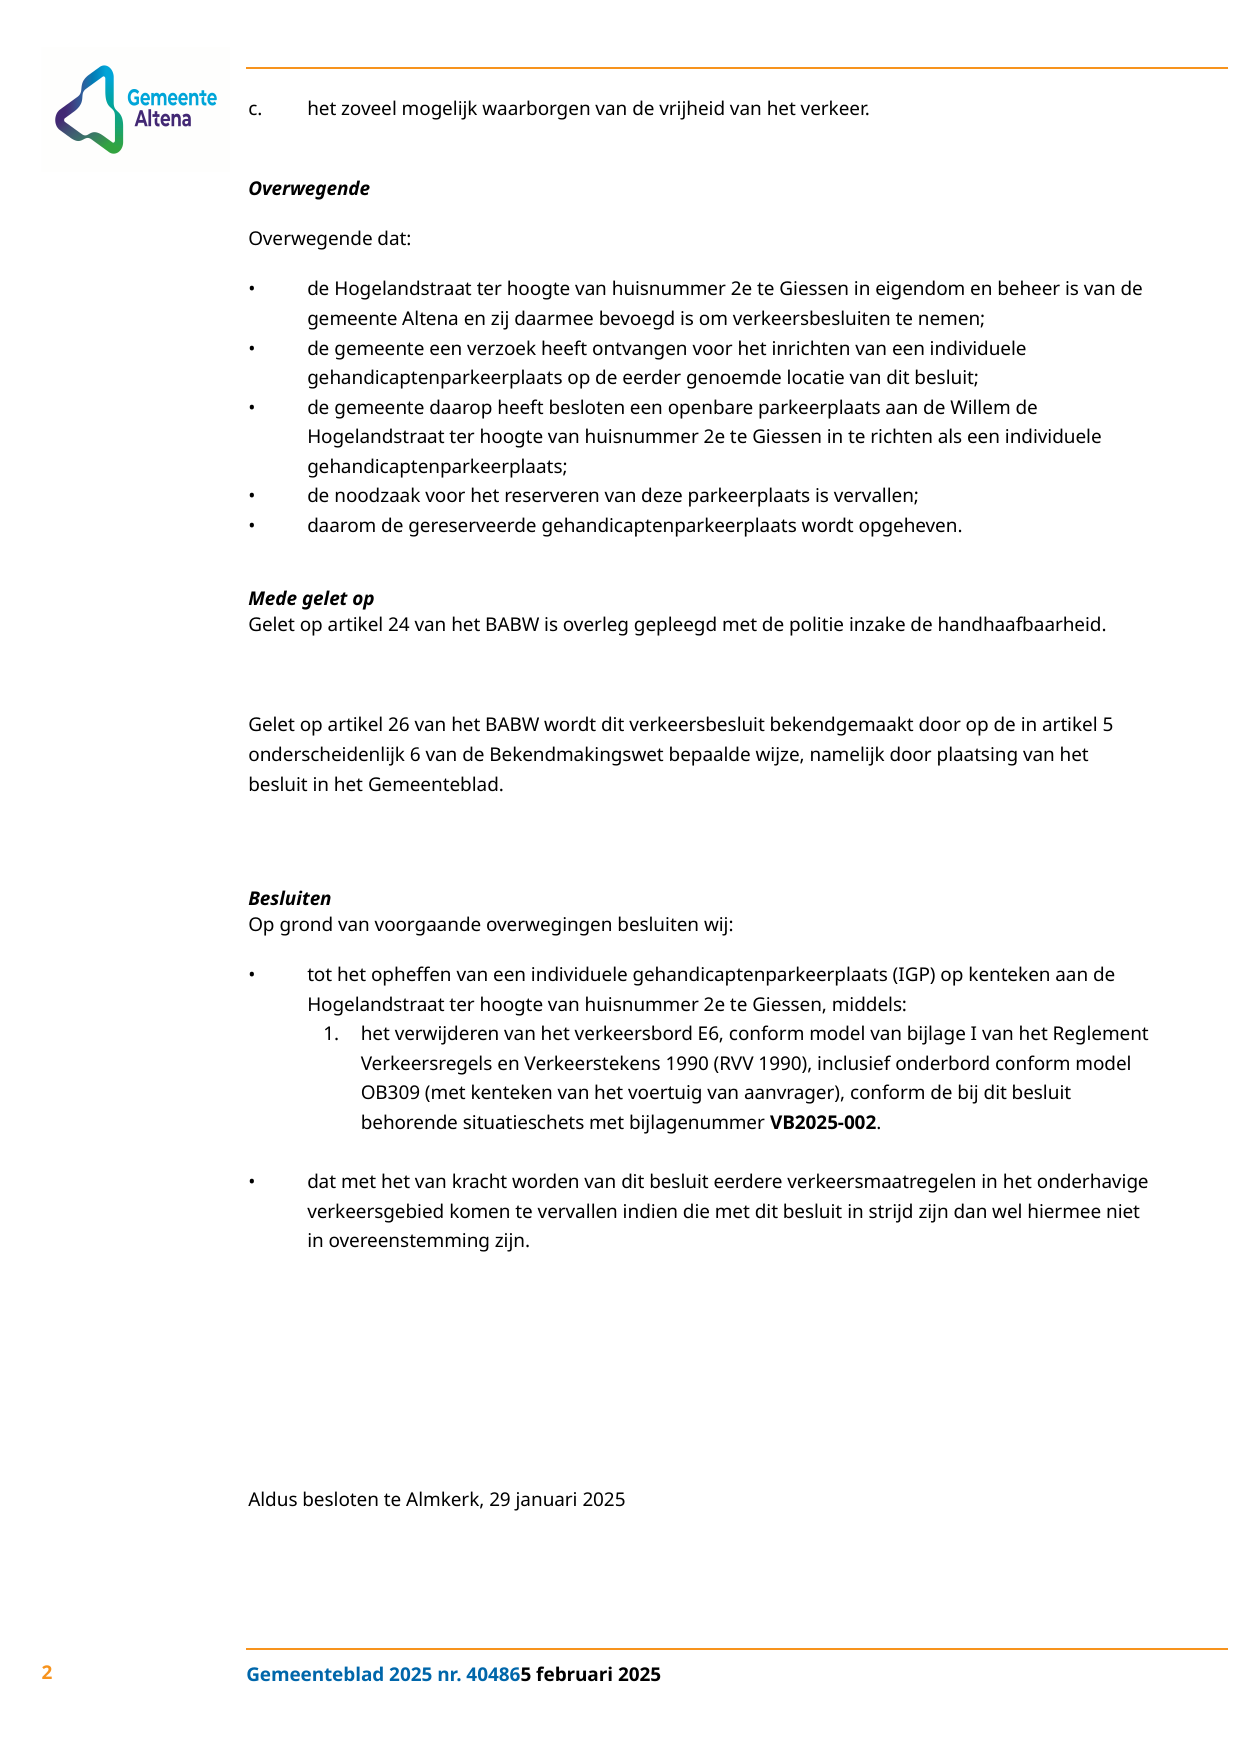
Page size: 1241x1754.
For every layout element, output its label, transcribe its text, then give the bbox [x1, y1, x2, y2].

list de Hogelandstraat ter hoogte van huisnummer 2e te Giessen in eigendom en beheer is van de gemeente Altena en zij daarmee bevoegd is om verkeersbesluiten te nemen; [248, 276, 1152, 331]
list de noodzaak voor het reserveren van deze parkeerplaats is vervallen; [248, 483, 1152, 508]
text Aldus besloten te Almkerk, 29 januari 2025 [248, 1486, 1152, 1511]
text Besluiten [248, 885, 1152, 911]
list de gemeente daarop heeft besloten een openbare parkeerplaats aan de Willem de Hogelandstraat ter hoogte van huisnummer 2e te Giessen in te richten als een individuele gehandicaptenparkeerplaats; [248, 394, 1152, 479]
list dat met het van kracht worden van dit besluit eerdere verkeersmaatregelen in het onderhavige verkeersgebied komen te vervallen indien die met dit besluit in strijd zijn dan wel hiermee niet in overeenstemming zijn. [248, 1168, 1152, 1253]
picture [41, 47, 231, 172]
text Gelet op artikel 24 van het BABW is overleg gepleegd met de politie inzake de handhaafbaarheid. [248, 611, 1152, 636]
list het verwijderen van het verkeersbord E6, conform model van bijlage I van het Reglement Verkeersregels en Verkeerstekens 1990 (RVV 1990), inclusief onderbord conform model OB309 (met kenteken van het voertuig van aanvrager), conform de bij dit besluit behorende situatieschets met bijlagenummer VB2025-002. [323, 1020, 1152, 1135]
text Overwegende dat: [248, 225, 1152, 251]
text Overwegende [248, 175, 1152, 201]
text Mede gelet op [248, 585, 1152, 611]
list het zoveel mogelijk waarborgen van de vrijheid van het verkeer. [248, 95, 1152, 121]
list de gemeente een verzoek heeft ontvangen voor het inrichten van een individuele gehandicaptenparkeerplaats op de eerder genoemde locatie van dit besluit; [248, 335, 1152, 390]
list tot het opheffen van een individuele gehandicaptenparkeerplaats (IGP) op kenteken aan de Hogelandstraat ter hoogte van huisnummer 2e te Giessen, middels: [248, 961, 1152, 1017]
list daarom de gereserveerde gehandicaptenparkeerplaats wordt opgeheven. [248, 512, 1152, 538]
text Op grond van voorgaande overwegingen besluiten wij: [248, 911, 1152, 937]
text Gelet op artikel 26 van het BABW wordt dit verkeersbesluit bekendgemaakt door op de in artikel 5 onderscheidenlijk 6 van de Bekendmakingswet bepaalde wijze, namelijk door plaatsing van het besluit in het Gemeenteblad. [248, 712, 1152, 796]
